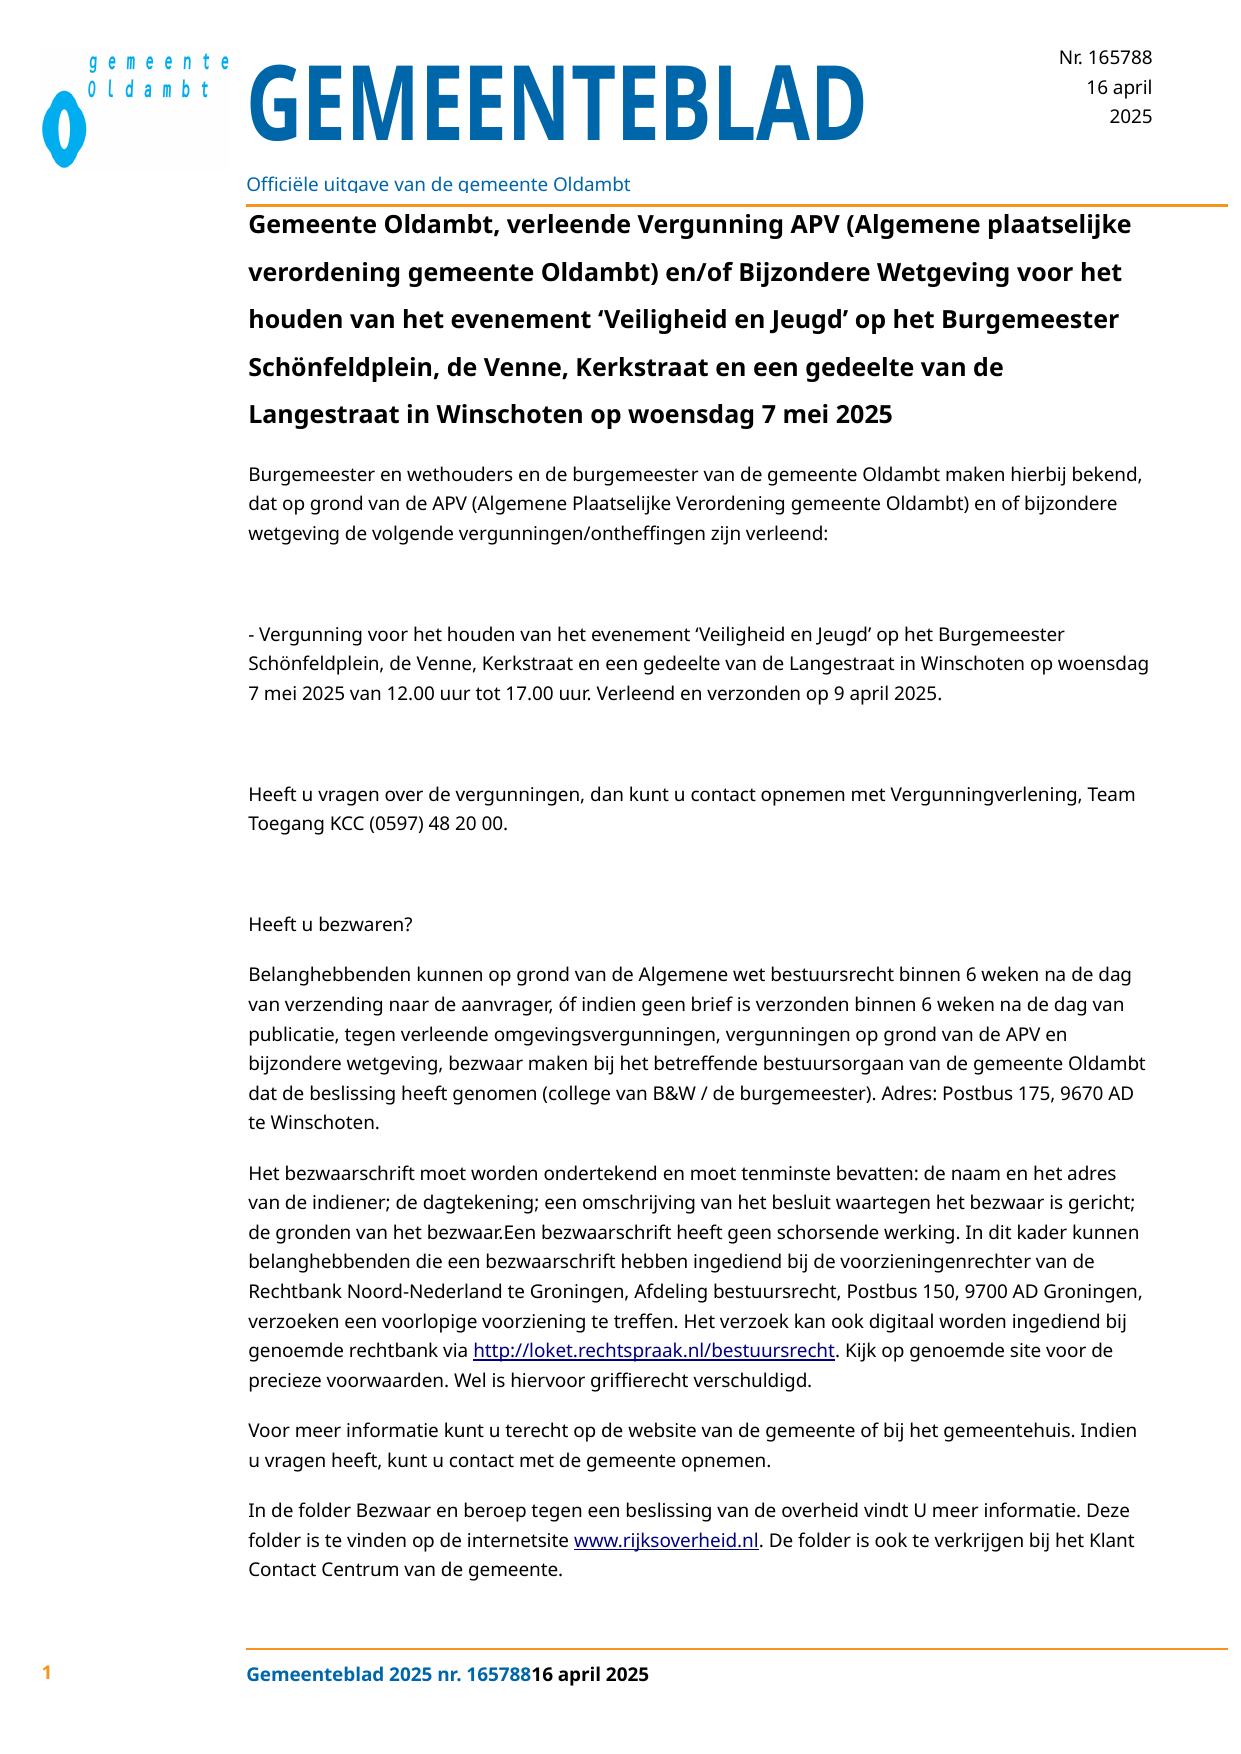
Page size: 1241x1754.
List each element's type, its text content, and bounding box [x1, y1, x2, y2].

text Voor meer informatie kunt u terecht op de website van de gemeente of bij het gemeentehuis. Indien u vragen heeft, kunt u contact met de gemeente opnemen. [248, 1417, 1152, 1473]
picture [41, 47, 231, 172]
text Gemeente Oldambt, verleende Vergunning APV (Algemene plaatselijke verordening gemeente Oldambt) en/of Bijzondere Wetgeving voor het houden van het evenement ‘Veiligheid en Jeugd’ op het Burgemeester Schönfeldplein, de Venne, Kerkstraat en een gedeelte van de Langestraat in Winschoten op woensdag 7 mei 2025 [248, 207, 1152, 431]
text Heeft u bezwaren? [248, 911, 1152, 937]
text Heeft u vragen over de vergunningen, dan kunt u contact opnemen met Vergunningverlening, Team Toegang KCC (0597) 48 20 00. [248, 781, 1152, 836]
text Belanghebbenden kunnen op grond van de Algemene wet bestuursrecht binnen 6 weken na de dag van verzending naar de aanvrager, óf indien geen brief is verzonden binnen 6 weken na de dag van publicatie, tegen verleende omgevingsvergunningen, vergunningen op grond van de APV en bijzondere wetgeving, bezwaar maken bij het betreffende bestuursorgaan van de gemeente Oldambt dat de beslissing heeft genomen (college van B&W / de burgemeester). Adres: Postbus 175, 9670 AD te Winschoten. [248, 962, 1152, 1135]
text Het bezwaarschrift moet worden ondertekend en moet tenminste bevatten: de naam en het adres van de indiener; de dagtekening; een omschrijving van het besluit waartegen het bezwaar is gericht; de gronden van het bezwaar.Een bezwaarschrift heeft geen schorsende werking. In dit kader kunnen belanghebbenden die een bezwaarschrift hebben ingediend bij de voorzieningenrechter van de Rechtbank Noord-Nederland te Groningen, Afdeling bestuursrecht, Postbus 150, 9700 AD Groningen, verzoeken een voorlopige voorziening te treffen. Het verzoek kan ook digitaal worden ingediend bij genoemde rechtbank via http://loket.rechtspraak.nl/bestuursrecht. Kijk op genoemde site voor de precieze voorwaarden. Wel is hiervoor griffierecht verschuldigd. [248, 1160, 1152, 1393]
text - Vergunning voor het houden van het evenement ‘Veiligheid en Jeugd’ op het Burgemeester Schönfeldplein, de Venne, Kerkstraat en een gedeelte van de Langestraat in Winschoten op woensdag 7 mei 2025 van 12.00 uur tot 17.00 uur. Verleend en verzonden op 9 april 2025. [248, 621, 1152, 706]
text Burgemeester en wethouders en de burgemeester van de gemeente Oldambt maken hierbij bekend, dat op grond van de APV (Algemene Plaatselijke Verordening gemeente Oldambt) en of bijzondere wetgeving de volgende vergunningen/ontheffingen zijn verleend: [248, 461, 1152, 546]
text In de folder Bezwaar en beroep tegen een beslissing van de overheid vindt U meer informatie. Deze folder is te vinden op de internetsite www.rijksoverheid.nl. De folder is ook te verkrijgen bij het Klant Contact Centrum van de gemeente. [248, 1497, 1152, 1582]
